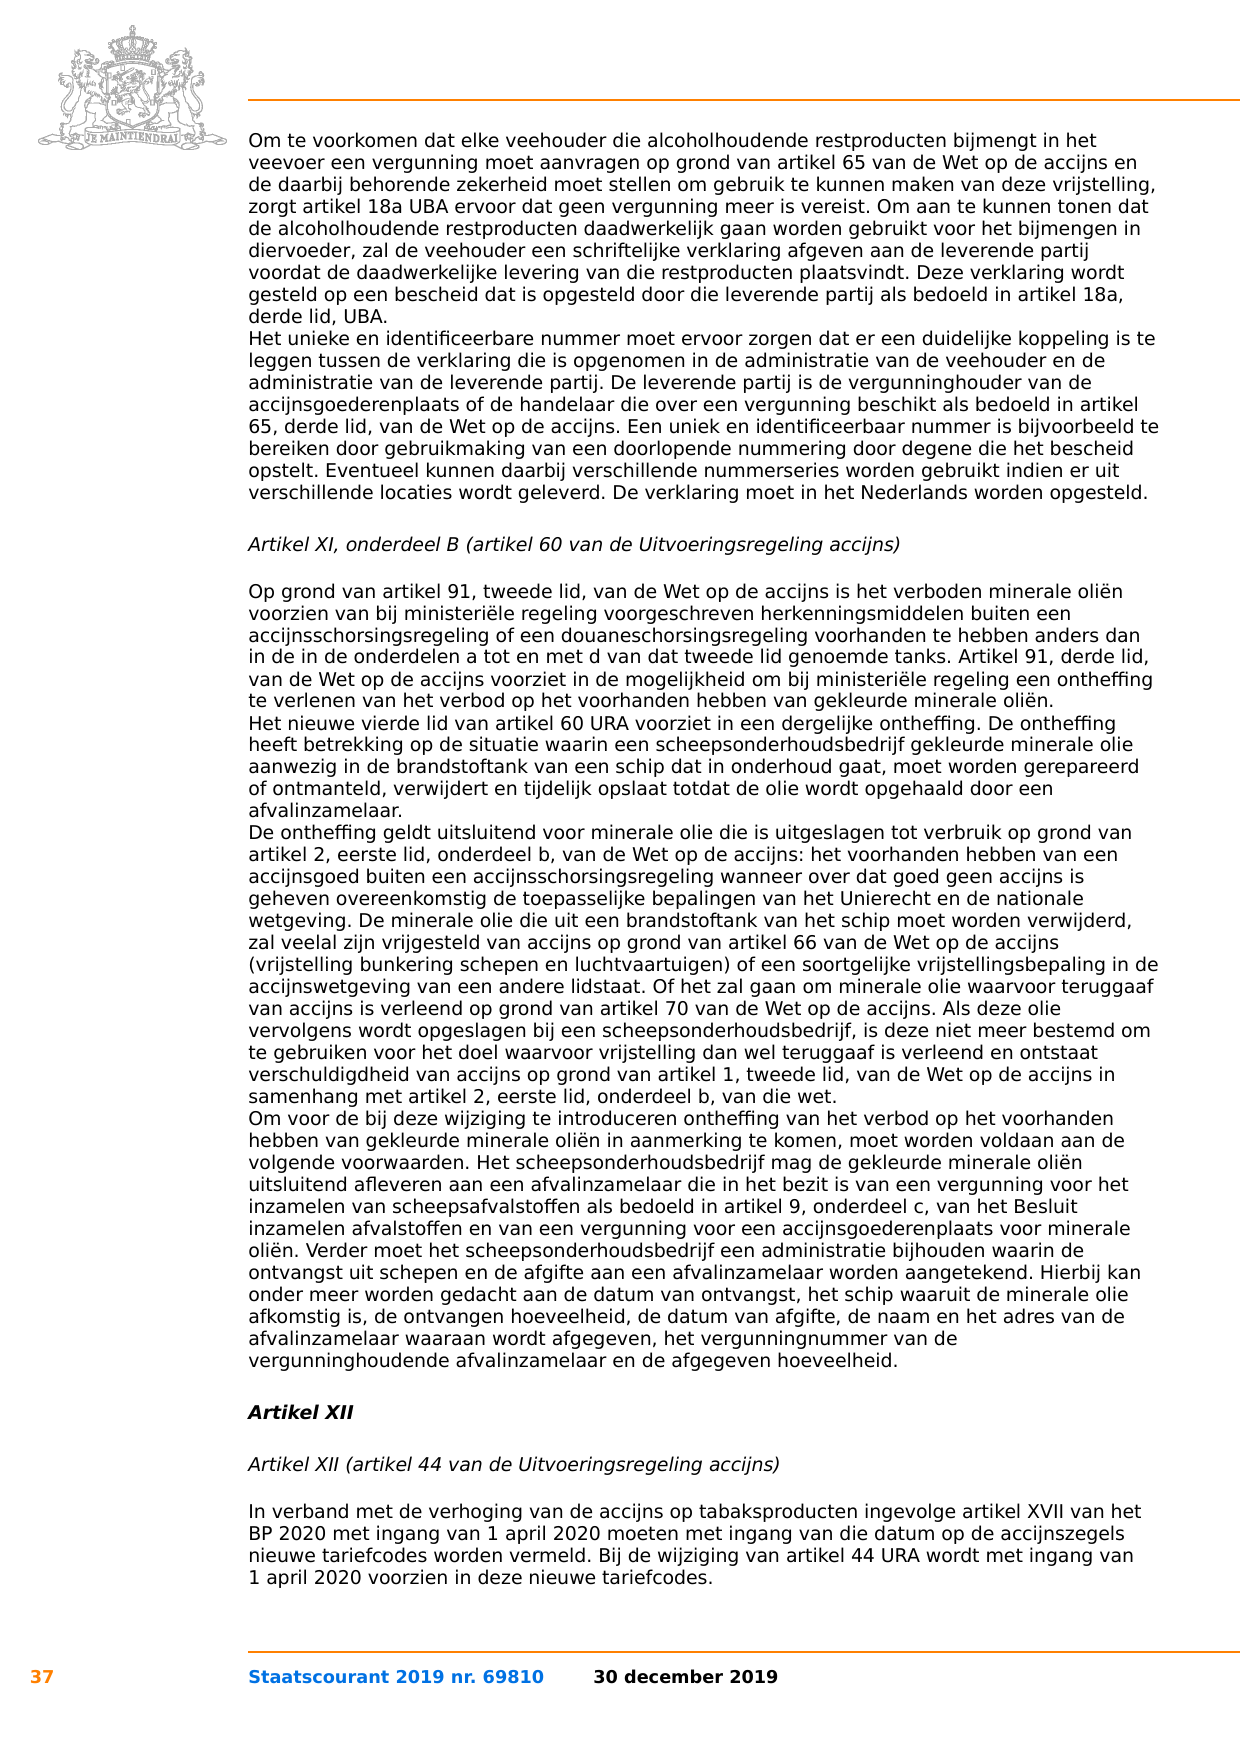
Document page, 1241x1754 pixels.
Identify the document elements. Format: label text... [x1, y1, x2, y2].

subtitle Artikel XI, onderdeel B (artikel 60 van de Uitvoeringsregeling accijns) [248, 533, 1163, 556]
text Om voor de bij deze wijziging te introduceren ontheffing van het verbod op het voorhanden hebben van gekleurde minerale oliën in aanmerking te komen, moet worden voldaan aan de volgende voorwaarden. Het scheepsonderhoudsbedrijf mag de gekleurde minerale oliën uitsluitend afleveren aan een afvalinzamelaar die in het bezit is van een vergunning voor het inzamelen van scheepsafvalstoffen als bedoeld in artikel 9, onderdeel c, van het Besluit inzamelen afvalstoffen en van een vergunning voor een accijnsgoederenplaats voor minerale oliën. Verder moet het scheepsonderhoudsbedrijf een administratie bijhouden waarin de ontvangst uit schepen en de afgifte aan een afvalinzamelaar worden aangetekend. Hierbij kan onder meer worden gedacht aan de datum van ontvangst, het schip waaruit de minerale olie afkomstig is, de ontvangen hoeveelheid, de datum van afgifte, de naam en het adres van de afvalinzamelaar waaraan wordt afgegeven, het vergunningnummer van de vergunninghoudende afvalinzamelaar en de afgegeven hoeveelheid. [248, 1108, 1163, 1372]
text Op grond van artikel 91, tweede lid, van de Wet op de accijns is het verboden minerale oliën voorzien van bij ministeriële regeling voorgeschreven herkenningsmiddelen buiten een accijnsschorsingsregeling of een douaneschorsingsregeling voorhanden te hebben anders dan in de in de onderdelen a tot en met d van dat tweede lid genoemde tanks. Artikel 91, derde lid, van de Wet op de accijns voorziet in de mogelijkheid om bij ministeriële regeling een ontheffing te verlenen van het verbod op het voorhanden hebben van gekleurde minerale oliën. [248, 581, 1163, 712]
picture [38, 25, 227, 150]
subtitle Artikel XII (artikel 44 van de Uitvoeringsregeling accijns) [248, 1454, 1163, 1476]
subtitle Artikel XII [248, 1402, 1163, 1424]
text Om te voorkomen dat elke veehouder die alcoholhoudende restproducten bijmengt in het veevoer een vergunning moet aanvragen op grond van artikel 65 van de Wet op de accijns en de daarbij behorende zekerheid moet stellen om gebruik te kunnen maken van deze vrijstelling, zorgt artikel 18a UBA ervoor dat geen vergunning meer is vereist. Om aan te kunnen tonen dat de alcoholhoudende restproducten daadwerkelijk gaan worden gebruikt voor het bijmengen in diervoeder, zal de veehouder een schriftelijke verklaring afgeven aan de leverende partij voordat de daadwerkelijke levering van die restproducten plaatsvindt. Deze verklaring wordt gesteld op een bescheid dat is opgesteld door die leverende partij als bedoeld in artikel 18a, derde lid, UBA. [248, 130, 1163, 328]
text Het unieke en identificeerbare nummer moet ervoor zorgen dat er een duidelijke koppeling is te leggen tussen de verklaring die is opgenomen in de administratie van de veehouder en de administratie van de leverende partij. De leverende partij is de vergunninghouder van de accijnsgoederenplaats of de handelaar die over een vergunning beschikt als bedoeld in artikel 65, derde lid, van de Wet op de accijns. Een uniek en identificeerbaar nummer is bijvoorbeeld te bereiken door gebruikmaking van een doorlopende nummering door degene die het bescheid opstelt. Eventueel kunnen daarbij verschillende nummerseries worden gebruikt indien er uit verschillende locaties wordt geleverd. De verklaring moet in het Nederlands worden opgesteld. [248, 328, 1163, 503]
text In verband met de verhoging van de accijns op tabaksproducten ingevolge artikel XVII van het BP 2020 met ingang van 1 april 2020 moeten met ingang van die datum op de accijnszegels nieuwe tariefcodes worden vermeld. Bij de wijziging van artikel 44 URA wordt met ingang van 1 april 2020 voorzien in deze nieuwe tariefcodes. [248, 1501, 1163, 1589]
text Het nieuwe vierde lid van artikel 60 URA voorziet in een dergelijke ontheffing. De ontheffing heeft betrekking op de situatie waarin een scheepsonderhoudsbedrijf gekleurde minerale olie aanwezig in de brandstoftank van een schip dat in onderhoud gaat, moet worden gerepareerd of ontmanteld, verwijdert en tijdelijk opslaat totdat de olie wordt opgehaald door een afvalinzamelaar. [248, 712, 1163, 822]
text De ontheffing geldt uitsluitend voor minerale olie die is uitgeslagen tot verbruik op grond van artikel 2, eerste lid, onderdeel b, van de Wet op de accijns: het voorhanden hebben van een accijnsgoed buiten een accijnsschorsingsregeling wanneer over dat goed geen accijns is geheven overeenkomstig de toepasselijke bepalingen van het Unierecht en de nationale wetgeving. De minerale olie die uit een brandstoftank van het schip moet worden verwijderd, zal veelal zijn vrijgesteld van accijns op grond van artikel 66 van de Wet op de accijns (vrijstelling bunkering schepen en luchtvaartuigen) of een soortgelijke vrijstellingsbepaling in de accijnswetgeving van een andere lidstaat. Of het zal gaan om minerale olie waarvoor teruggaaf van accijns is verleend op grond van artikel 70 van de Wet op de accijns. Als deze olie vervolgens wordt opgeslagen bij een scheepsonderhoudsbedrijf, is deze niet meer bestemd om te gebruiken voor het doel waarvoor vrijstelling dan wel teruggaaf is verleend en ontstaat verschuldigdheid van accijns op grond van artikel 1, tweede lid, van de Wet op de accijns in samenhang met artikel 2, eerste lid, onderdeel b, van die wet. [248, 822, 1163, 1108]
